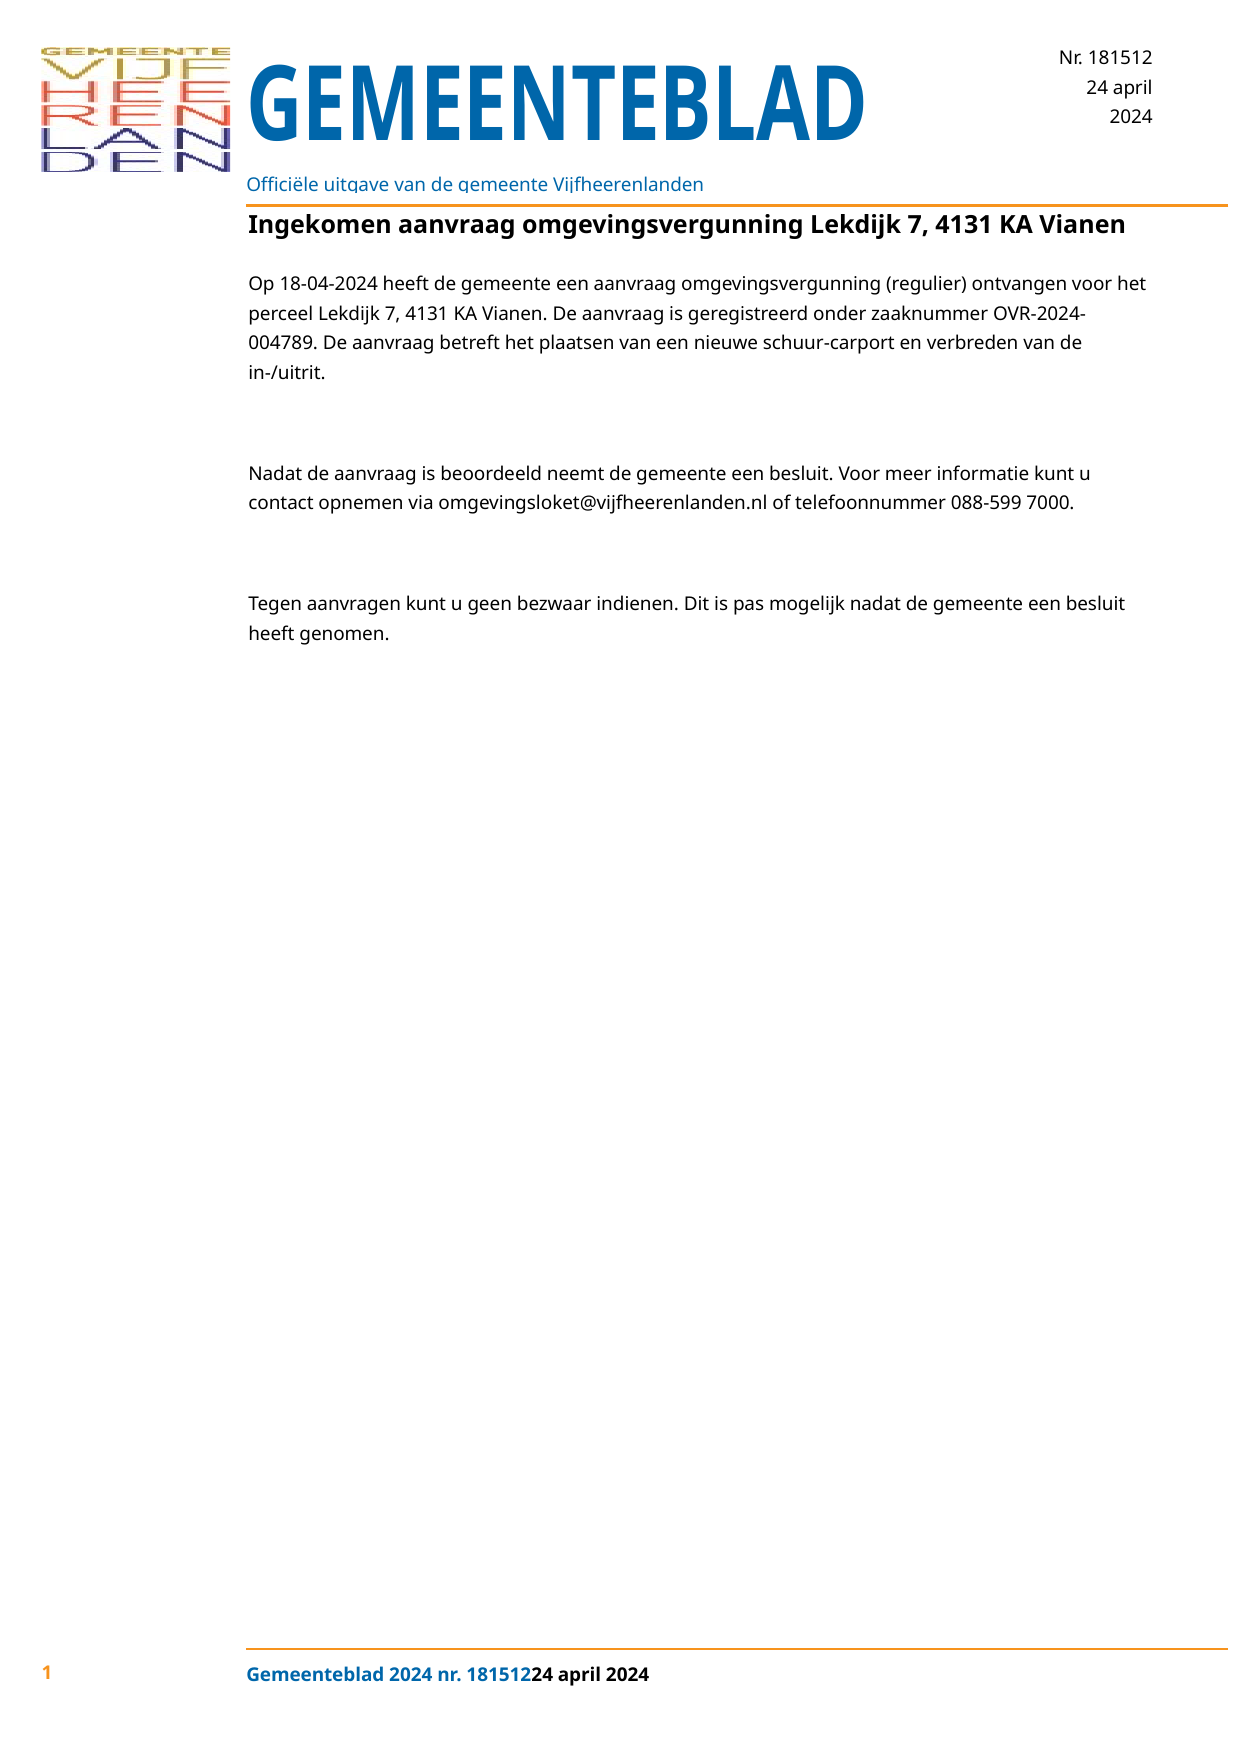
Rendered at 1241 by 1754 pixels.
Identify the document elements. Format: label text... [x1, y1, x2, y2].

picture [41, 47, 231, 172]
text Ingekomen aanvraag omgevingsvergunning Lekdijk 7, 4131 KA Vianen [248, 207, 1152, 241]
text Tegen aanvragen kunt u geen bezwaar indienen. Dit is pas mogelijk nadat de gemeente een besluit heeft genomen. [248, 590, 1152, 646]
text Nadat de aanvraag is beoordeeld neemt de gemeente een besluit. Voor meer informatie kunt u contact opnemen via omgevingsloket@vijfheerenlanden.nl of telefoonnummer 088-599 7000. [248, 460, 1152, 515]
text Op 18-04-2024 heeft de gemeente een aanvraag omgevingsvergunning (regulier) ontvangen voor het perceel Lekdijk 7, 4131 KA Vianen. De aanvraag is geregistreerd onder zaaknummer OVR-2024-004789. De aanvraag betreft het plaatsen van een nieuwe schuur-carport en verbreden van de in-/uitrit. [248, 270, 1152, 385]
